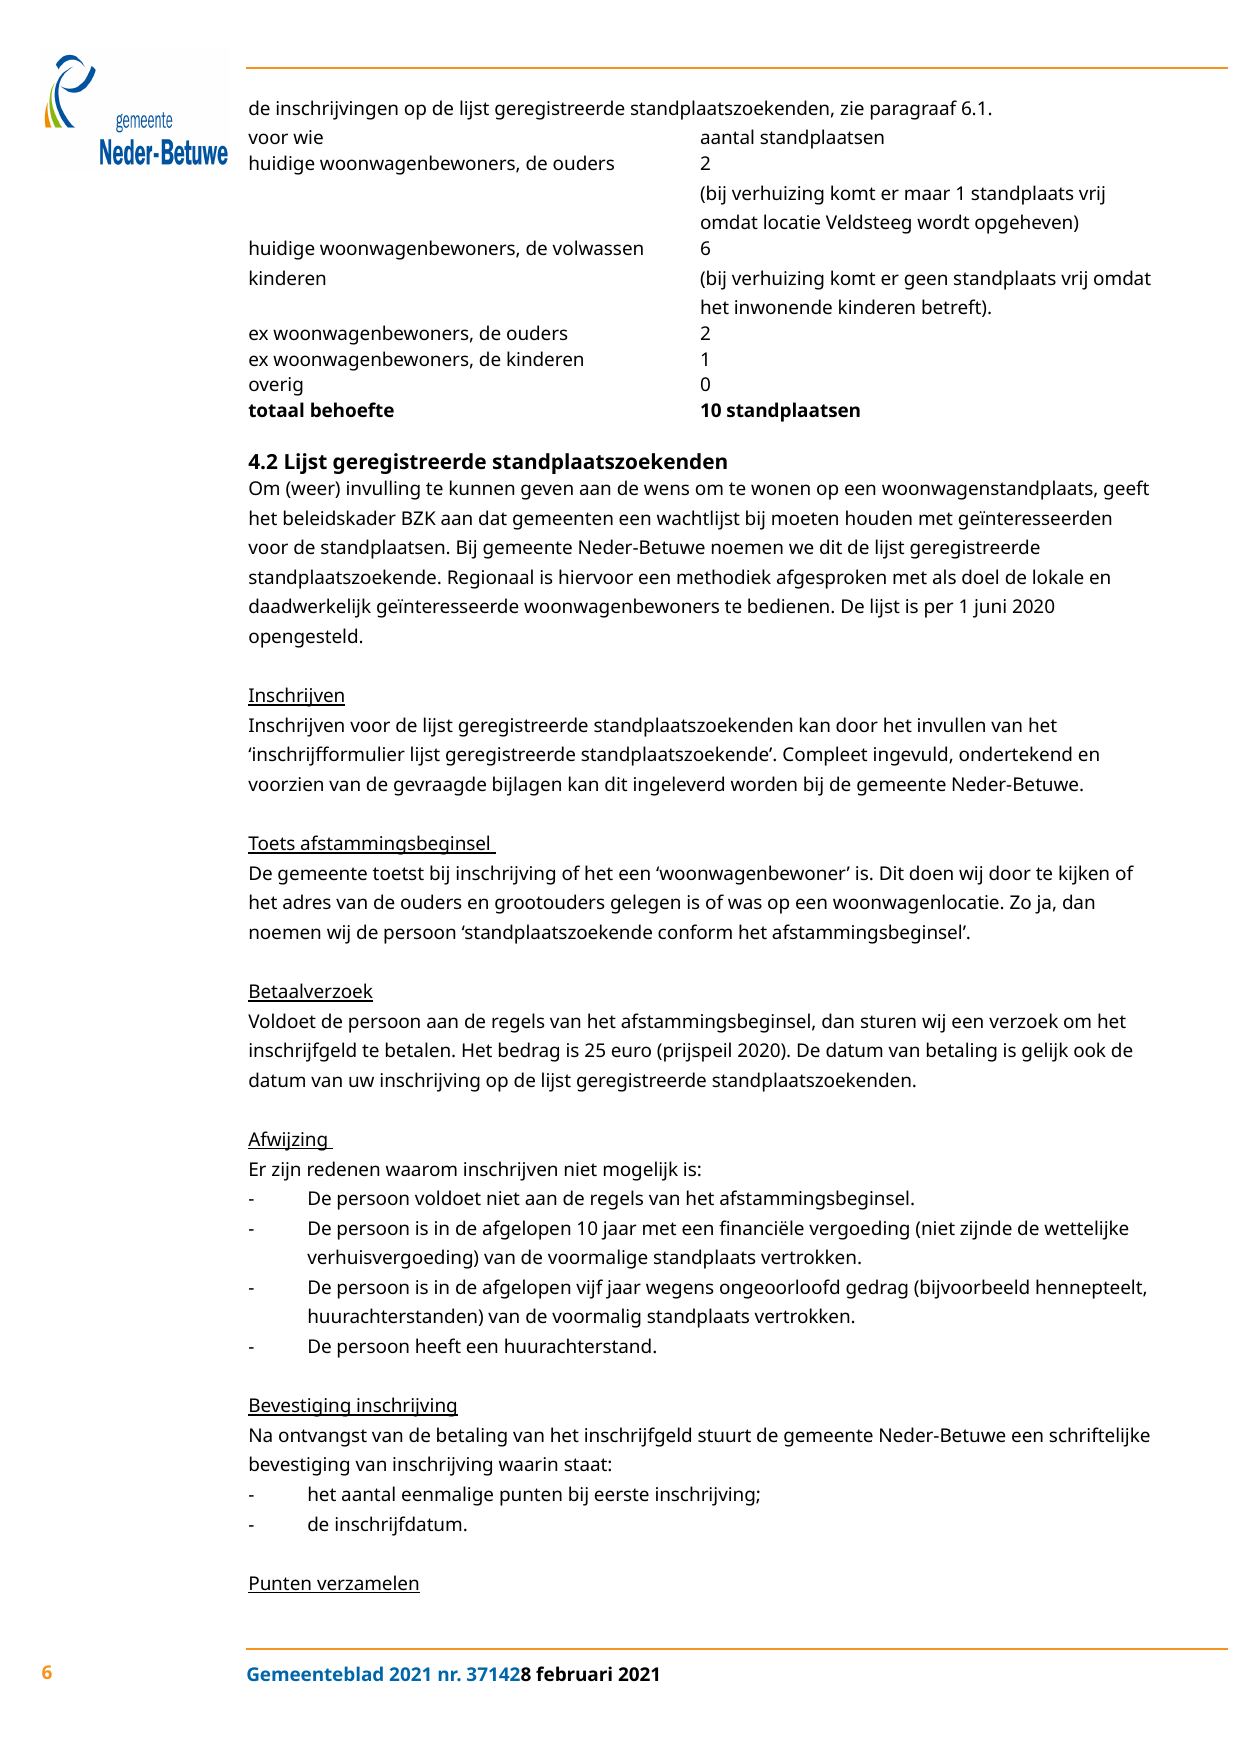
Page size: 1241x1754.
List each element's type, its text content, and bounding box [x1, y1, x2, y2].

text De gemeente toetst bij inschrijving of het een ‘woonwagenbewoner’ is. Dit doen wij door te kijken of het adres van de ouders en grootouders gelegen is of was op een woonwagenlocatie. Zo ja, dan noemen wij de persoon ‘standplaatszoekende conform het afstammingsbeginsel’. [248, 860, 1152, 945]
table_cell 2 (bij verhuizing komt er maar 1 standplaats vrij omdat locatie Veldsteeg wordt opgeheven) [700, 150, 1152, 235]
table_cell 1 [700, 346, 1152, 371]
text Punten verzamelen [248, 1570, 1152, 1596]
table_header aantal standplaatsen [700, 125, 1152, 150]
text Na ontvangst van de betaling van het inschrijfgeld stuurt de gemeente Neder-Betuwe een schriftelijke bevestiging van inschrijving waarin staat: [248, 1422, 1152, 1477]
text Afwijzing [248, 1126, 1152, 1152]
text Toets afstammingsbeginsel [248, 830, 1152, 856]
list De persoon is in de afgelopen vijf jaar wegens ongeoorloofd gedrag (bijvoorbeeld hennepteelt, huurachterstanden) van de voormalig standplaats vertrokken. [248, 1274, 1152, 1329]
table_header voor wie [248, 125, 700, 150]
table_cell 2 [700, 320, 1152, 346]
text de inschrijvingen op de lijst geregistreerde standplaatszoekenden, zie paragraaf 6.1. [248, 95, 1152, 121]
text Voldoet de persoon aan de regels van het afstammingsbeginsel, dan sturen wij een verzoek om het inschrijfgeld te betalen. Het bedrag is 25 euro (prijspeil 2020). De datum van betaling is gelijk ook de datum van uw inschrijving op de lijst geregistreerde standplaatszoekenden. [248, 1008, 1152, 1093]
table_cell 6 (bij verhuizing komt er geen standplaats vrij omdat het inwonende kinderen betreft). [700, 235, 1152, 320]
text 4.2 Lijst geregistreerde standplaatszoekenden [248, 447, 1152, 475]
text Bevestiging inschrijving [248, 1392, 1152, 1418]
list De persoon is in de afgelopen 10 jaar met een financiële vergoeding (niet zijnde de wettelijke verhuisvergoeding) van de voormalige standplaats vertrokken. [248, 1215, 1152, 1270]
text Inschrijven [248, 682, 1152, 708]
table_cell ex woonwagenbewoners, de ouders [248, 320, 700, 346]
text Er zijn redenen waarom inschrijven niet mogelijk is: [248, 1156, 1152, 1182]
table_cell huidige woonwagenbewoners, de ouders [248, 150, 700, 235]
list De persoon heeft een huurachterstand. [248, 1333, 1152, 1359]
table_cell 10 standplaatsen [700, 397, 1152, 423]
list De persoon voldoet niet aan de regels van het afstammingsbeginsel. [248, 1185, 1152, 1211]
table_cell huidige woonwagenbewoners, de volwassen kinderen [248, 235, 700, 320]
list de inschrijfdatum. [248, 1511, 1152, 1537]
text Betaalverzoek [248, 978, 1152, 1004]
text Om (weer) invulling te kunnen geven aan de wens om te wonen op een woonwagenstandplaats, geeft het beleidskader BZK aan dat gemeenten een wachtlijst bij moeten houden met geïnteresseerden voor de standplaatsen. Bij gemeente Neder-Betuwe noemen we dit de lijst geregistreerde standplaatszoekende. Regionaal is hiervoor een methodiek afgesproken met als doel de lokale en daadwerkelijk geïnteresseerde woonwagenbewoners te bedienen. De lijst is per 1 juni 2020 opengesteld. [248, 475, 1152, 649]
table_cell 0 [700, 371, 1152, 397]
table_cell ex woonwagenbewoners, de kinderen [248, 346, 700, 371]
table_cell overig [248, 371, 700, 397]
picture [41, 47, 231, 172]
text Inschrijven voor de lijst geregistreerde standplaatszoekenden kan door het invullen van het ‘inschrijfformulier lijst geregistreerde standplaatszoekende’. Compleet ingevuld, ondertekend en voorzien van de gevraagde bijlagen kan dit ingeleverd worden bij de gemeente Neder-Betuwe. [248, 712, 1152, 797]
list het aantal eenmalige punten bij eerste inschrijving; [248, 1481, 1152, 1507]
table_cell totaal behoefte [248, 397, 700, 423]
